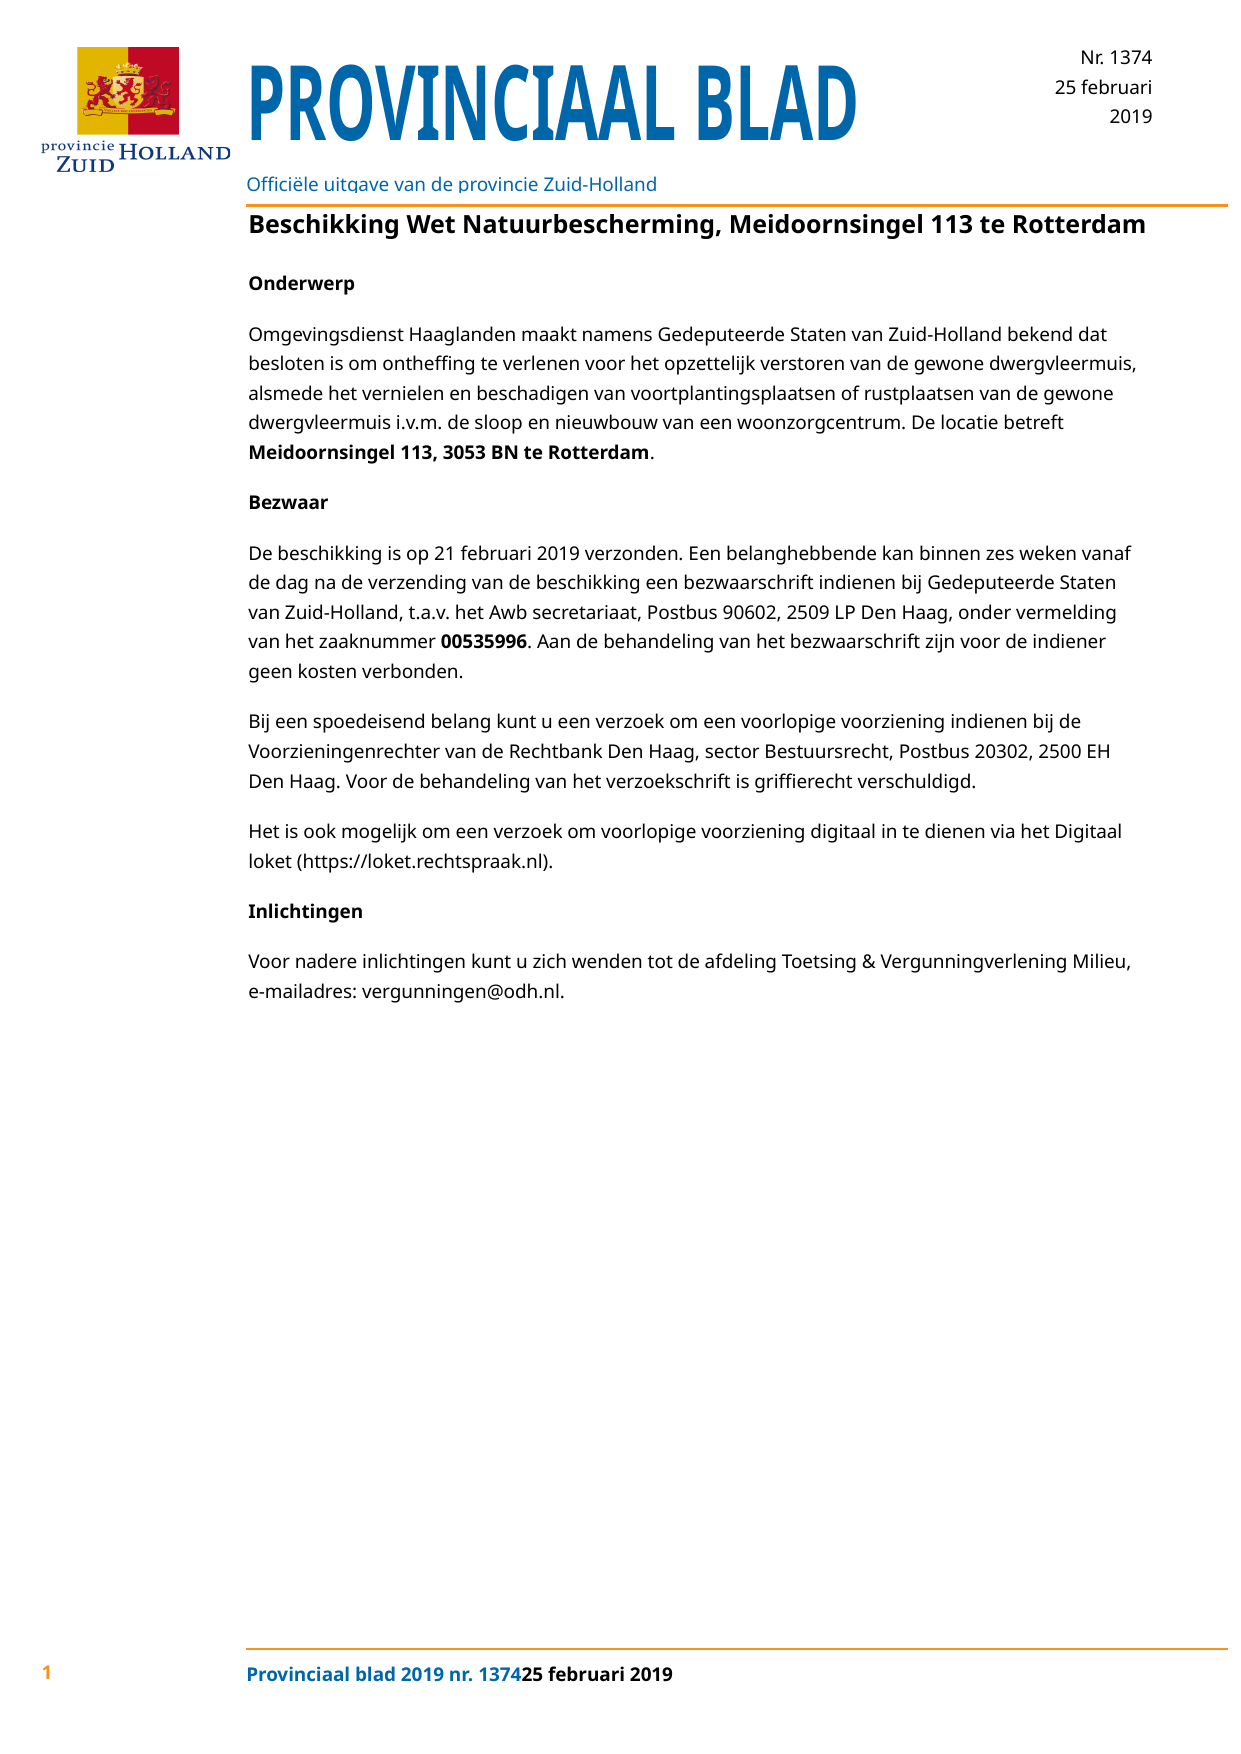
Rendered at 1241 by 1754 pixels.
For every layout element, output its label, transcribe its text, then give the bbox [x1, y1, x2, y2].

text Onderwerp [248, 270, 1152, 296]
text Omgevingsdienst Haaglanden maakt namens Gedeputeerde Staten van Zuid-Holland bekend dat besloten is om ontheffing te verlenen voor het opzettelijk verstoren van de gewone dwergvleermuis, alsmede het vernielen en beschadigen van voortplantingsplaatsen of rustplaatsen van de gewone dwergvleermuis i.v.m. de sloop en nieuwbouw van een woonzorgcentrum. De locatie betreft Meidoornsingel 113, 3053 BN te Rotterdam. [248, 321, 1152, 465]
text Bij een spoedeisend belang kunt u een verzoek om een voorlopige voorziening indienen bij de Voorzieningenrechter van de Rechtbank Den Haag, sector Bestuursrecht, Postbus 20302, 2500 EH Den Haag. Voor de behandeling van het verzoekschrift is griffierecht verschuldigd. [248, 709, 1152, 793]
text Bezwaar [248, 489, 1152, 515]
picture [41, 47, 231, 172]
text Het is ook mogelijk om een verzoek om voorlopige voorziening digitaal in te dienen via het Digitaal loket (https://loket.rechtspraak.nl). [248, 818, 1152, 873]
text Voor nadere inlichtingen kunt u zich wenden tot de afdeling Toetsing & Vergunningverlening Milieu, e-mailadres: vergunningen@odh.nl. [248, 949, 1152, 1004]
text De beschikking is op 21 februari 2019 verzonden. Een belanghebbende kan binnen zes weken vanaf de dag na de verzending van de beschikking een bezwaarschrift indienen bij Gedeputeerde Staten van Zuid-Holland, t.a.v. het Awb secretariaat, Postbus 90602, 2509 LP Den Haag, onder vermelding van het zaaknummer 00535996. Aan de behandeling van het bezwaarschrift zijn voor de indiener geen kosten verbonden. [248, 540, 1152, 684]
text Inlichtingen [248, 898, 1152, 924]
text Beschikking Wet Natuurbescherming, Meidoornsingel 113 te Rotterdam [248, 207, 1152, 241]
